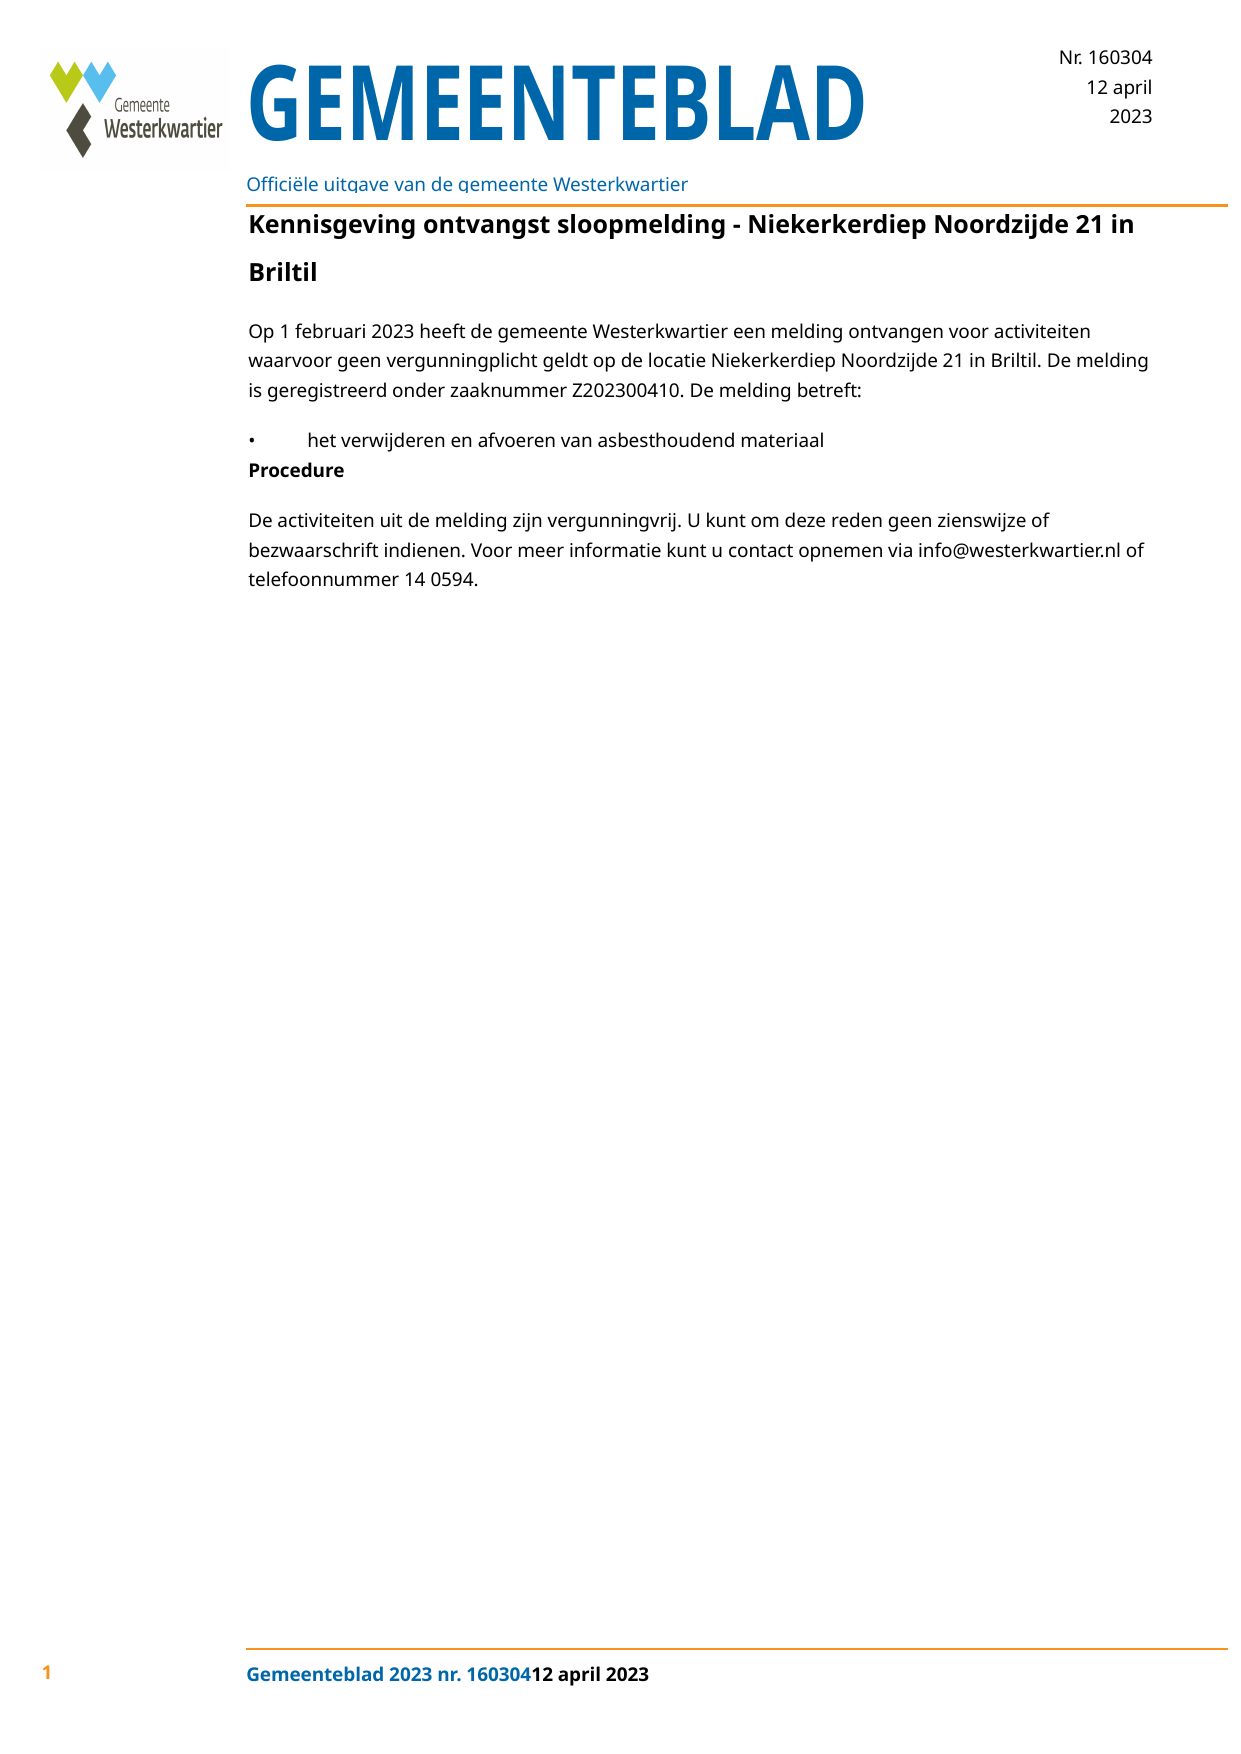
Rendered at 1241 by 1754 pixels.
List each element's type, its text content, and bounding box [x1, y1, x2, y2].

text Procedure [248, 457, 1152, 483]
text Kennisgeving ontvangst sloopmelding - Niekerkerdiep Noordzijde 21 in Briltil [248, 207, 1152, 288]
text Op 1 februari 2023 heeft de gemeente Westerkwartier een melding ontvangen voor activiteiten waarvoor geen vergunningplicht geldt op de locatie Niekerkerdiep Noordzijde 21 in Briltil. De melding is geregistreerd onder zaaknummer Z202300410. De melding betreft: [248, 318, 1152, 403]
picture [41, 47, 231, 172]
text De activiteiten uit de melding zijn vergunningvrij. U kunt om deze reden geen zienswijze of bezwaarschrift indienen. Voor meer informatie kunt u contact opnemen via info@westerkwartier.nl of telefoonnummer 14 0594. [248, 507, 1152, 592]
list het verwijderen en afvoeren van asbesthoudend materiaal [248, 427, 1152, 453]
